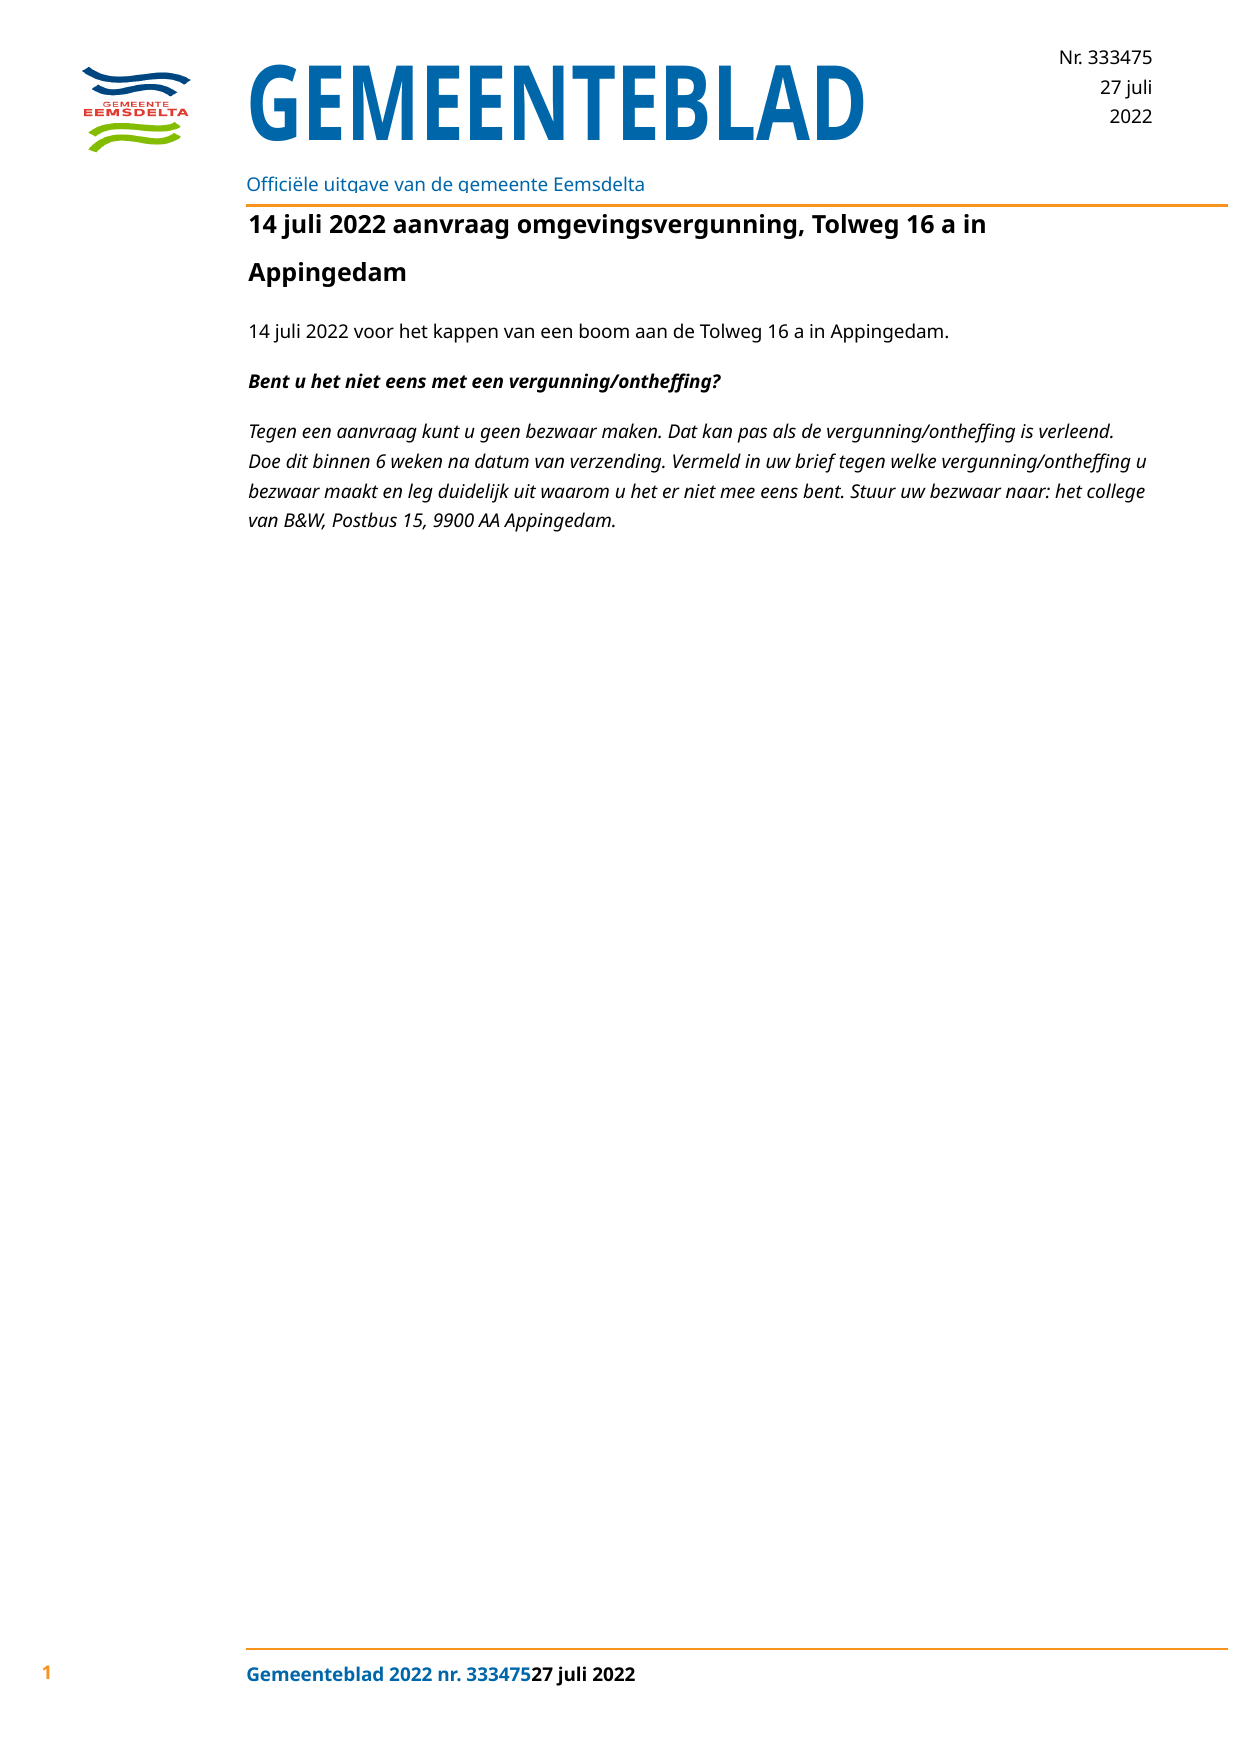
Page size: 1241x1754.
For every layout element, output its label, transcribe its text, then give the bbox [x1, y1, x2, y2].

text Bent u het niet eens met een vergunning/ontheffing? [248, 368, 1152, 394]
text Tegen een aanvraag kunt u geen bezwaar maken. Dat kan pas als de vergunning/ontheffing is verleend. Doe dit binnen 6 weken na datum van verzending. Vermeld in uw brief tegen welke vergunning/ontheffing u bezwaar maakt en leg duidelijk uit waarom u het er niet mee eens bent. Stuur uw bezwaar naar: het college van B&W, Postbus 15, 9900 AA Appingedam. [248, 419, 1152, 533]
text 14 juli 2022 aanvraag omgevingsvergunning, Tolweg 16 a in Appingedam [248, 207, 1152, 288]
text 14 juli 2022 voor het kappen van een boom aan de Tolweg 16 a in Appingedam. [248, 318, 1152, 344]
picture [41, 47, 231, 172]
